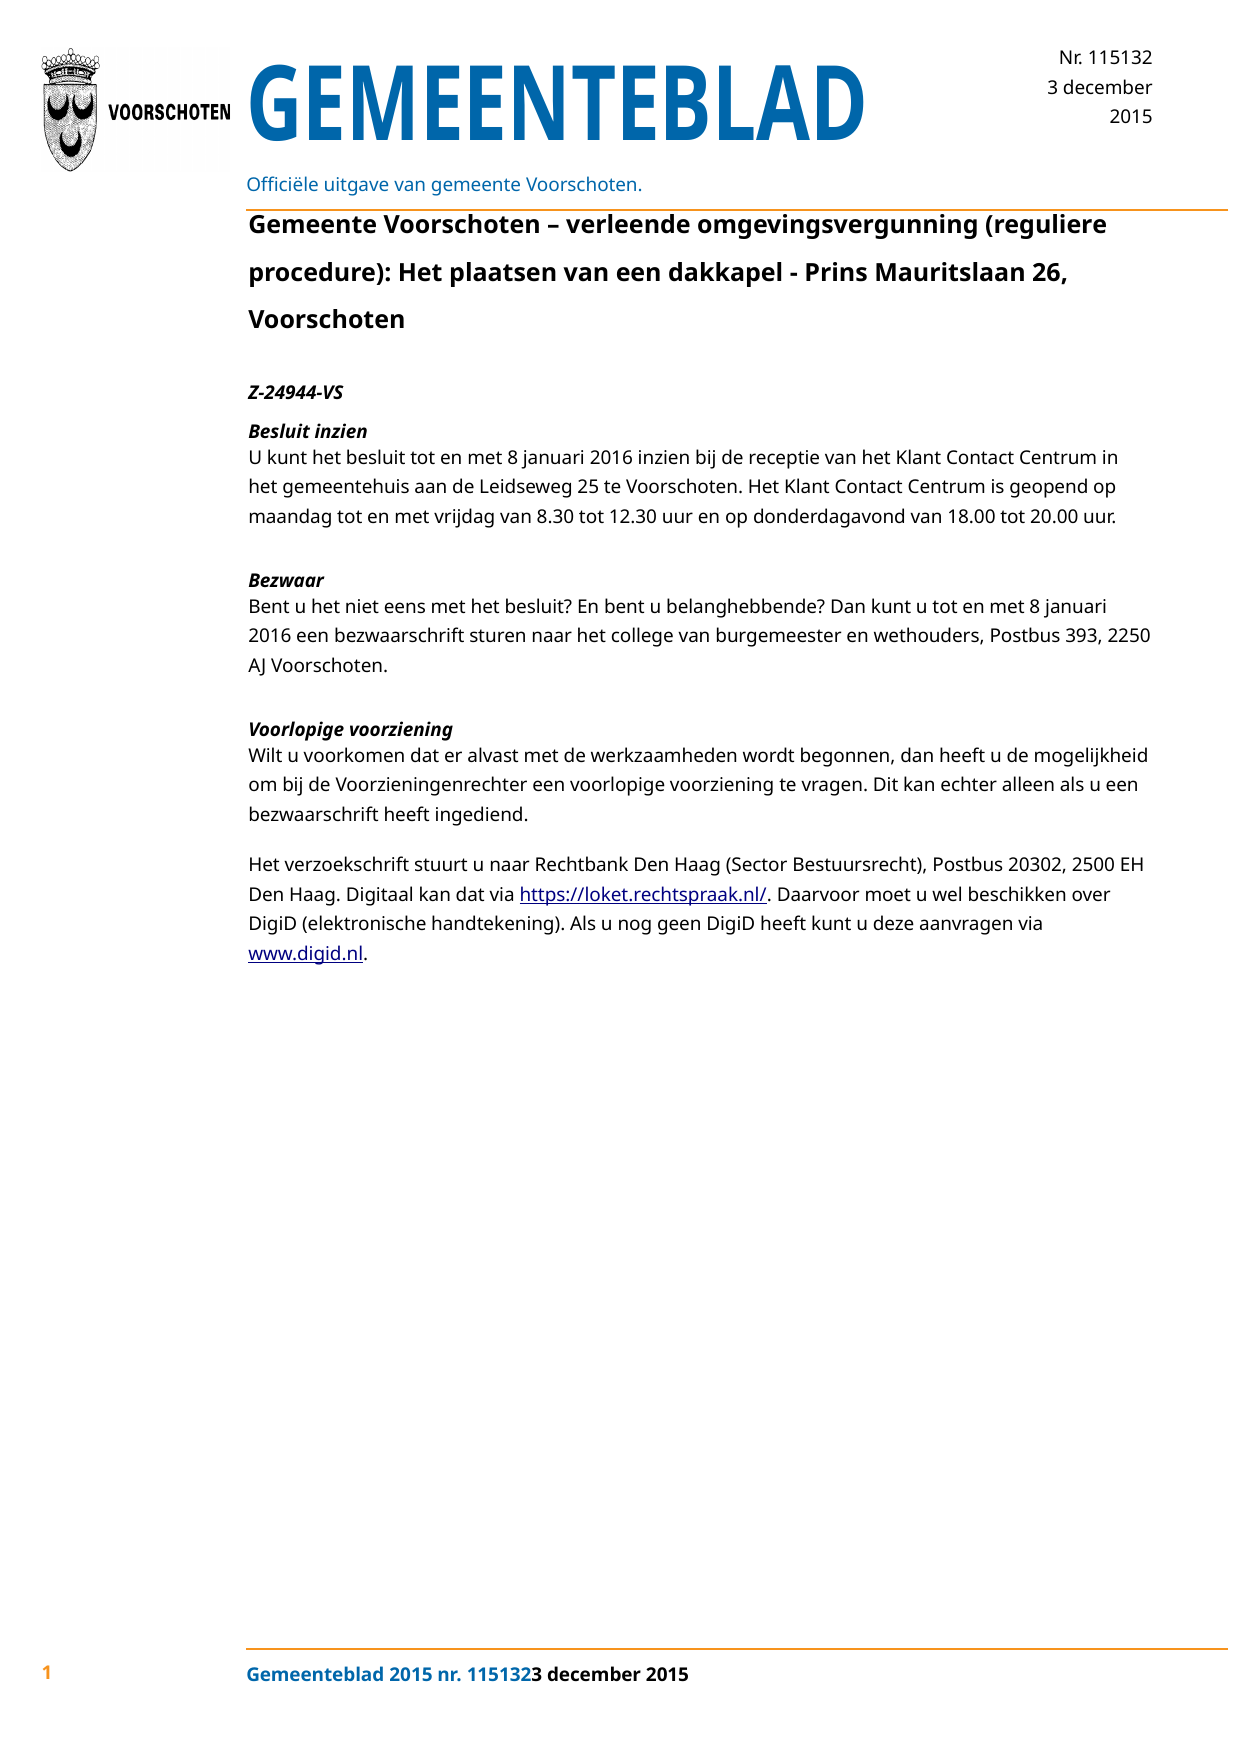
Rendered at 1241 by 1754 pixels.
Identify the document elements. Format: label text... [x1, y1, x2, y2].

text Het verzoekschrift stuurt u naar Rechtbank Den Haag (Sector Bestuursrecht), Postbus 20302, 2500 EH Den Haag. Digitaal kan dat via https://loket.rechtspraak.nl/. Daarvoor moet u wel beschikken over DigiD (elektronische handtekening). Als u nog geen DigiD heeft kunt u deze aanvragen via www.digid.nl. [248, 851, 1152, 966]
text Besluit inzien [248, 418, 1152, 444]
text Bent u het niet eens met het besluit? En bent u belanghebbende? Dan kunt u tot en met 8 januari 2016 een bezwaarschrift sturen naar het college van burgemeester en wethouders, Postbus 393, 2250 AJ Voorschoten. [248, 593, 1152, 678]
text U kunt het besluit tot en met 8 januari 2016 inzien bij de receptie van het Klant Contact Centrum in het gemeentehuis aan de Leidseweg 25 te Voorschoten. Het Klant Contact Centrum is geopend op maandag tot en met vrijdag van 8.30 tot 12.30 uur en op donderdagavond van 18.00 tot 20.00 uur. [248, 444, 1152, 529]
text Gemeente Voorschoten – verleende omgevingsvergunning (reguliere procedure): Het plaatsen van een dakkapel - Prins Mauritslaan 26, Voorschoten [248, 211, 1152, 336]
text Voorlopige voorziening [248, 716, 1152, 742]
text Bezwaar [248, 567, 1152, 593]
text Z-24944-VS [248, 379, 1152, 405]
picture [41, 47, 231, 172]
text Wilt u voorkomen dat er alvast met de werkzaamheden wordt begonnen, dan heeft u de mogelijkheid om bij de Voorzieningenrechter een voorlopige voorziening te vragen. Dit kan echter alleen als u een bezwaarschrift heeft ingediend. [248, 742, 1152, 827]
